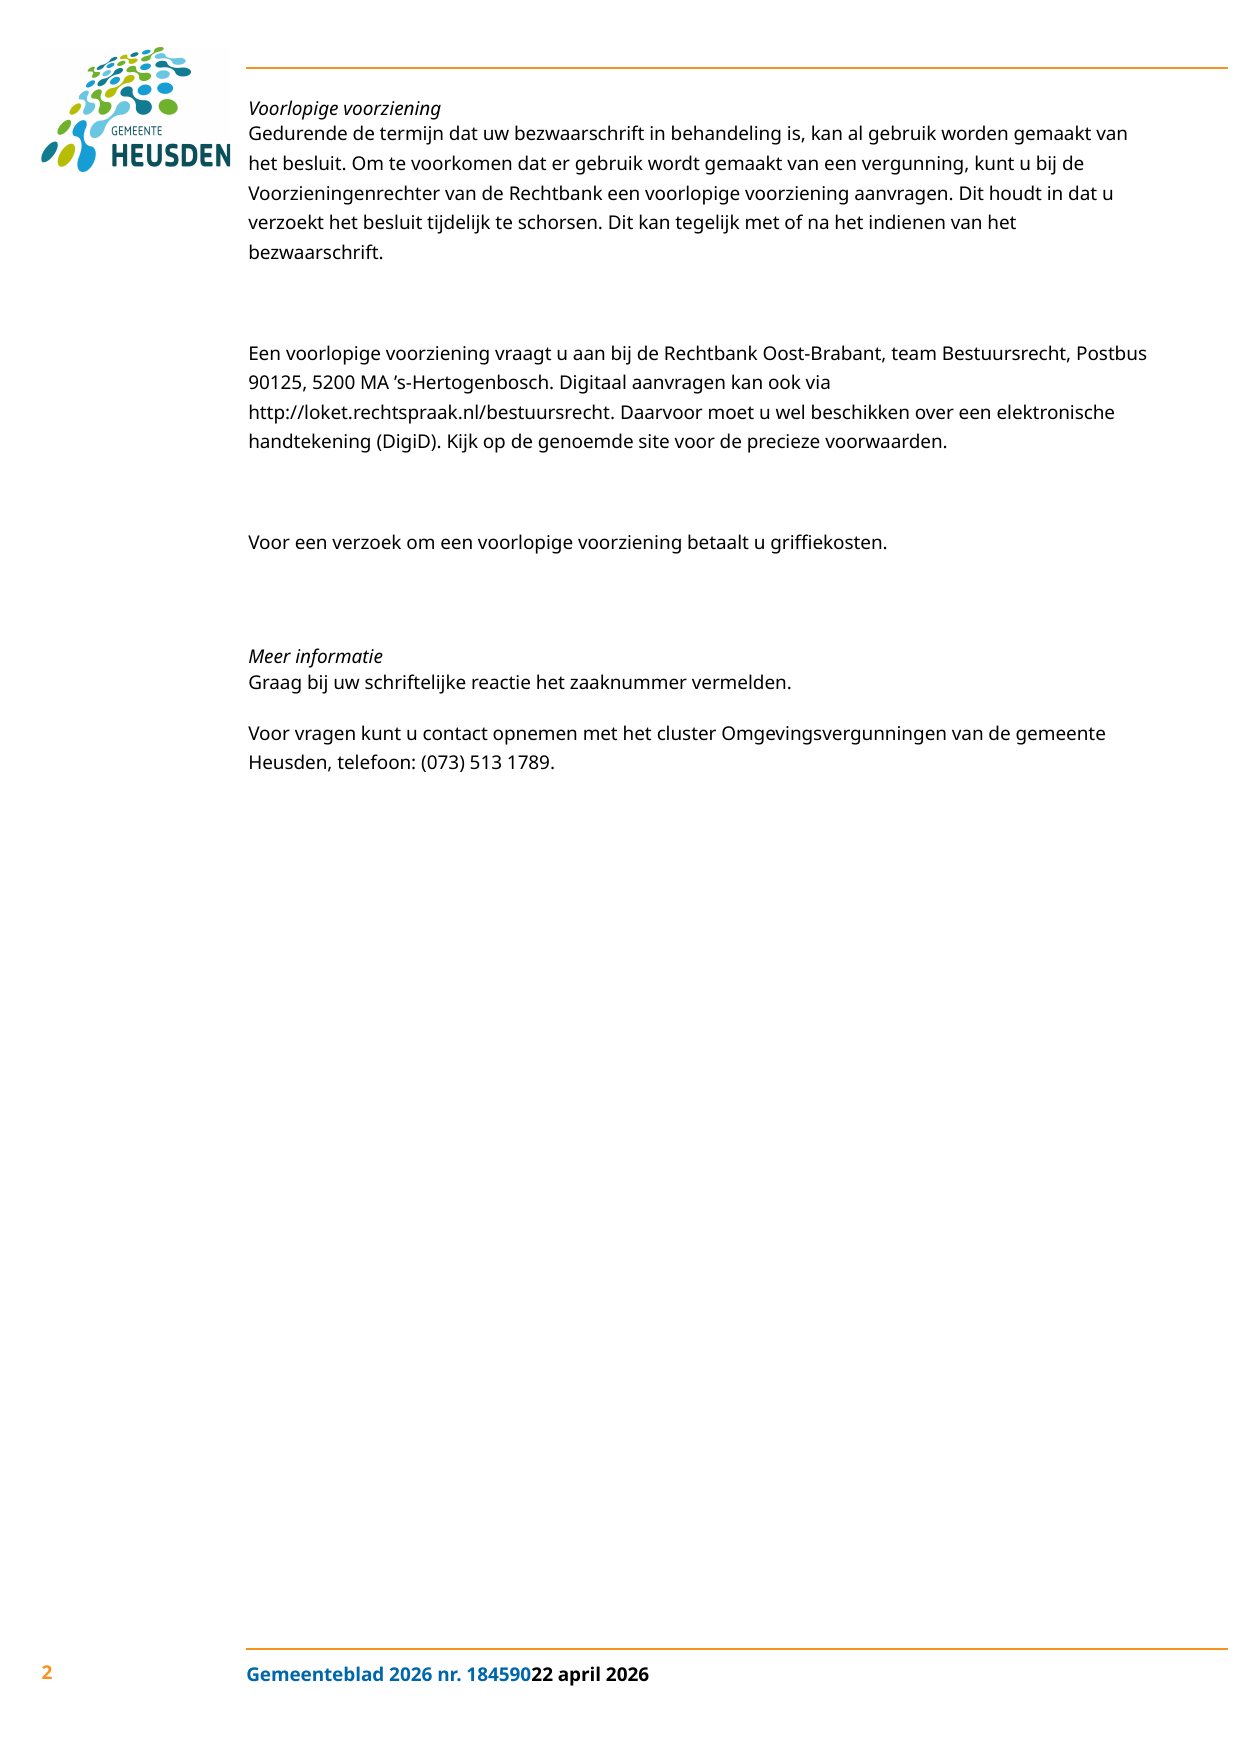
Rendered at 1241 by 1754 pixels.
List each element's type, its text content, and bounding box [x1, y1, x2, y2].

picture [41, 47, 231, 172]
text Voor een verzoek om een voorlopige voorziening betaalt u griffiekosten. [248, 529, 1152, 555]
text Graag bij uw schriftelijke reactie het zaaknummer vermelden. [248, 669, 1152, 695]
text Meer informatie [248, 644, 1152, 669]
text Voorlopige voorziening [248, 95, 1152, 121]
text Gedurende de termijn dat uw bezwaarschrift in behandeling is, kan al gebruik worden gemaakt van het besluit. Om te voorkomen dat er gebruik wordt gemaakt van een vergunning, kunt u bij de Voorzieningenrechter van de Rechtbank een voorlopige voorziening aanvragen. Dit houdt in dat u verzoekt het besluit tijdelijk te schorsen. Dit kan tegelijk met of na het indienen van het bezwaarschrift. [248, 121, 1152, 264]
text Voor vragen kunt u contact opnemen met het cluster Omgevingsvergunningen van de gemeente Heusden, telefoon: (073) 513 1789. [248, 720, 1152, 775]
text Een voorlopige voorziening vraagt u aan bij de Rechtbank Oost-Brabant, team Bestuursrecht, Postbus 90125, 5200 MA ’s-Hertogenbosch. Digitaal aanvragen kan ook via http://loket.rechtspraak.nl/bestuursrecht. Daarvoor moet u wel beschikken over een elektronische handtekening (DigiD). Kijk op de genoemde site voor de precieze voorwaarden. [248, 340, 1152, 454]
